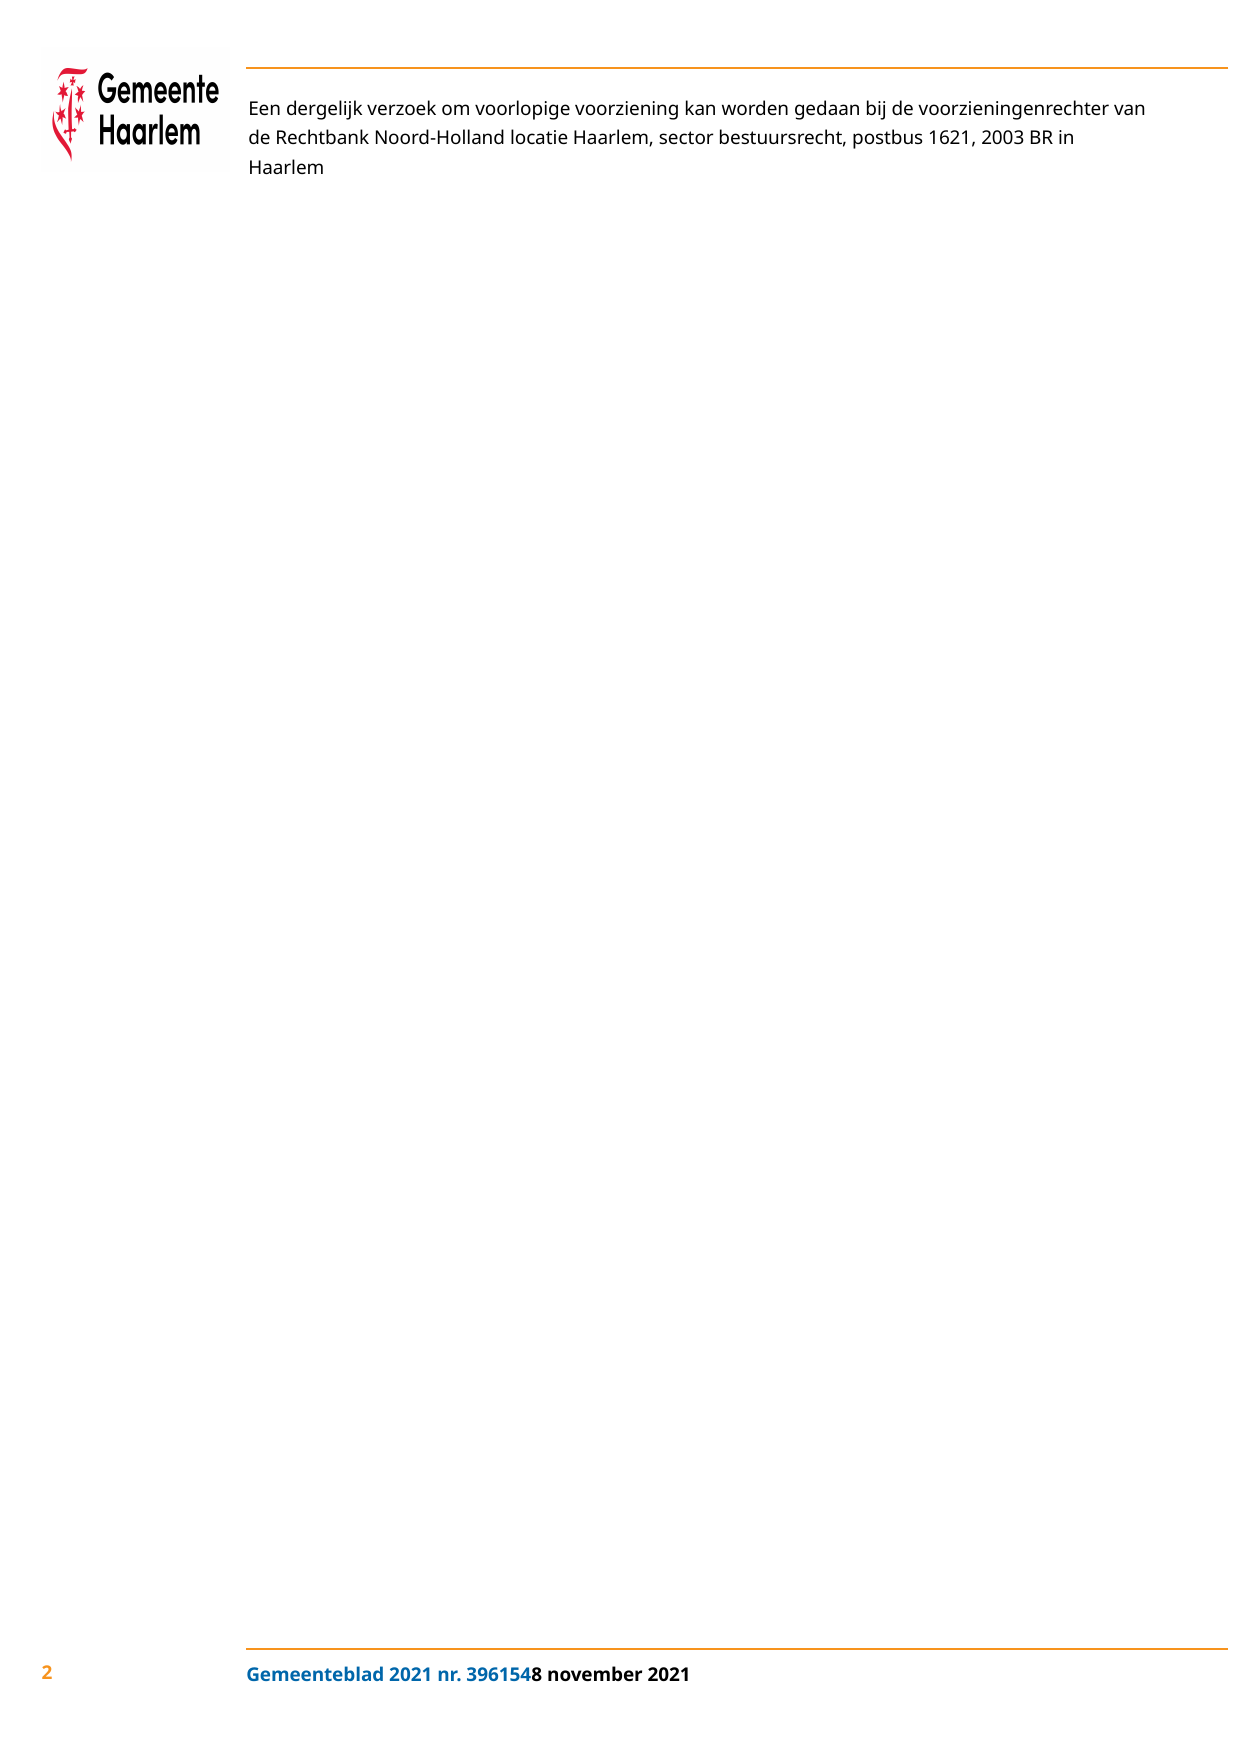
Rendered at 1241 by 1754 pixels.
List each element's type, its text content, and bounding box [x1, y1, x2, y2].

picture [41, 47, 231, 172]
text Een dergelijk verzoek om voorlopige voorziening kan worden gedaan bij de voorzieningenrechter van de Rechtbank Noord-Holland locatie Haarlem, sector bestuursrecht, postbus 1621, 2003 BR in Haarlem [248, 95, 1152, 180]
